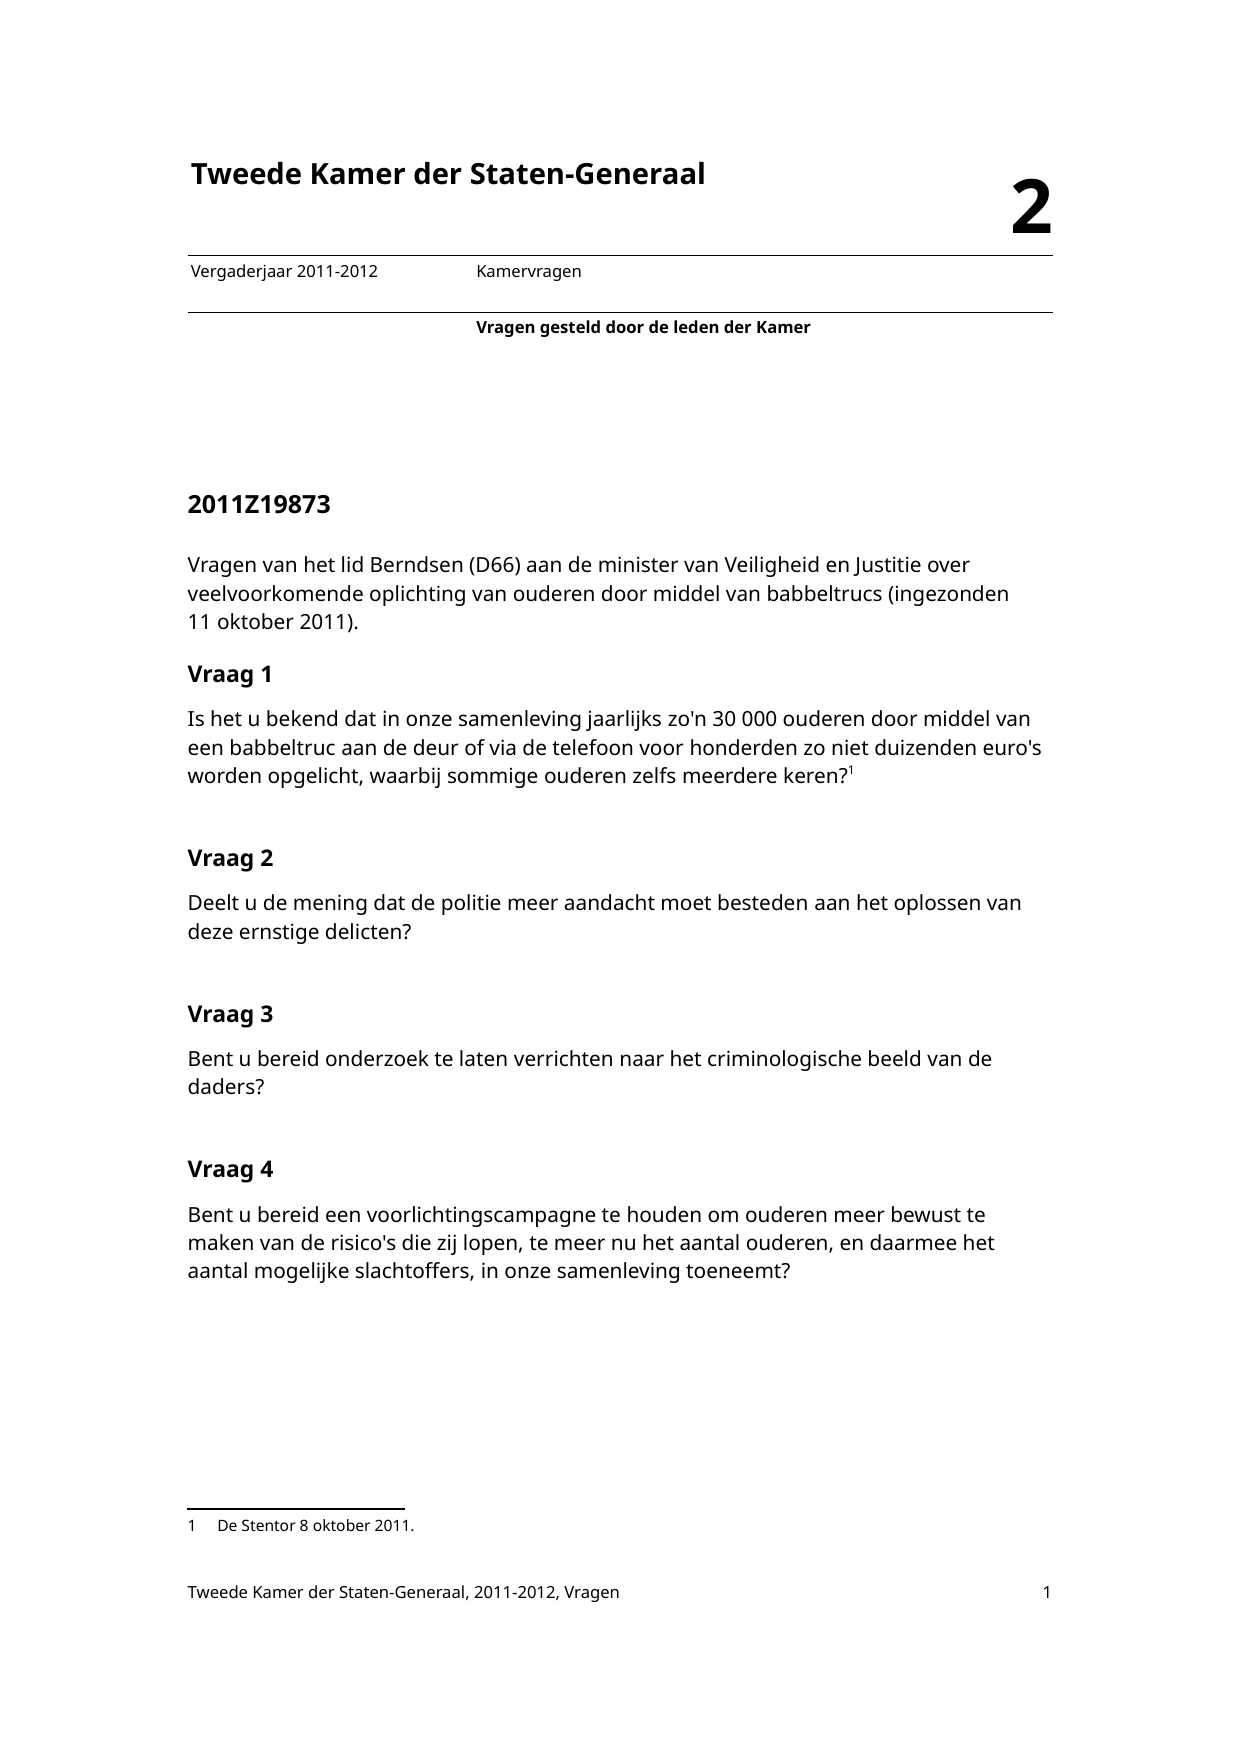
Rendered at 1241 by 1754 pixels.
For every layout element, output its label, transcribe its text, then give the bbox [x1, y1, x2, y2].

text Is het u bekend dat in onze samenleving jaarlijks zo'n 30 000 ouderen door middel van een babbeltruc aan de deur of via de telefoon voor honderden zo niet duizenden euro's worden opgelicht, waarbij sommige ouderen zelfs meerdere keren? [187, 704, 1053, 790]
subtitle Vraag 2 [187, 842, 1053, 873]
text Deelt u de mening dat de politie meer aandacht moet besteden aan het oplossen van deze ernstige delicten? [187, 888, 1053, 945]
text Vragen van het lid Berndsen (D66) aan de minister van Veiligheid en Justitie over veelvoorkomende oplichting van ouderen door middel van babbeltrucs (ingezonden 11 oktober 2011). [187, 550, 1053, 636]
text 2011Z19873 [187, 487, 1053, 521]
table_cell Kamervragen [473, 256, 1053, 312]
text De Stentor 8 oktober 2011. [187, 1508, 1053, 1536]
subtitle Vraag 3 [187, 998, 1053, 1029]
table_cell Vragen gesteld door de leden der Kamer [473, 313, 1053, 339]
table_cell [188, 313, 473, 339]
text Bent u bereid een voorlichtingscampagne te houden om ouderen meer bewust te maken van de risico's die zij lopen, te meer nu het aantal ouderen, en daarmee het aantal mogelijke slachtoffers, in onze samenleving toeneemt? [187, 1200, 1053, 1285]
table_cell Vergaderjaar 2011-2012 [188, 256, 473, 312]
subtitle Vraag 1 [187, 658, 1053, 689]
text Bent u bereid onderzoek te laten verrichten naar het criminologische beeld van de daders? [187, 1044, 1053, 1101]
subtitle Vraag 4 [187, 1153, 1053, 1185]
table_header 2 [880, 150, 1053, 255]
table_header Tweede Kamer der Staten-Generaal [188, 150, 879, 255]
